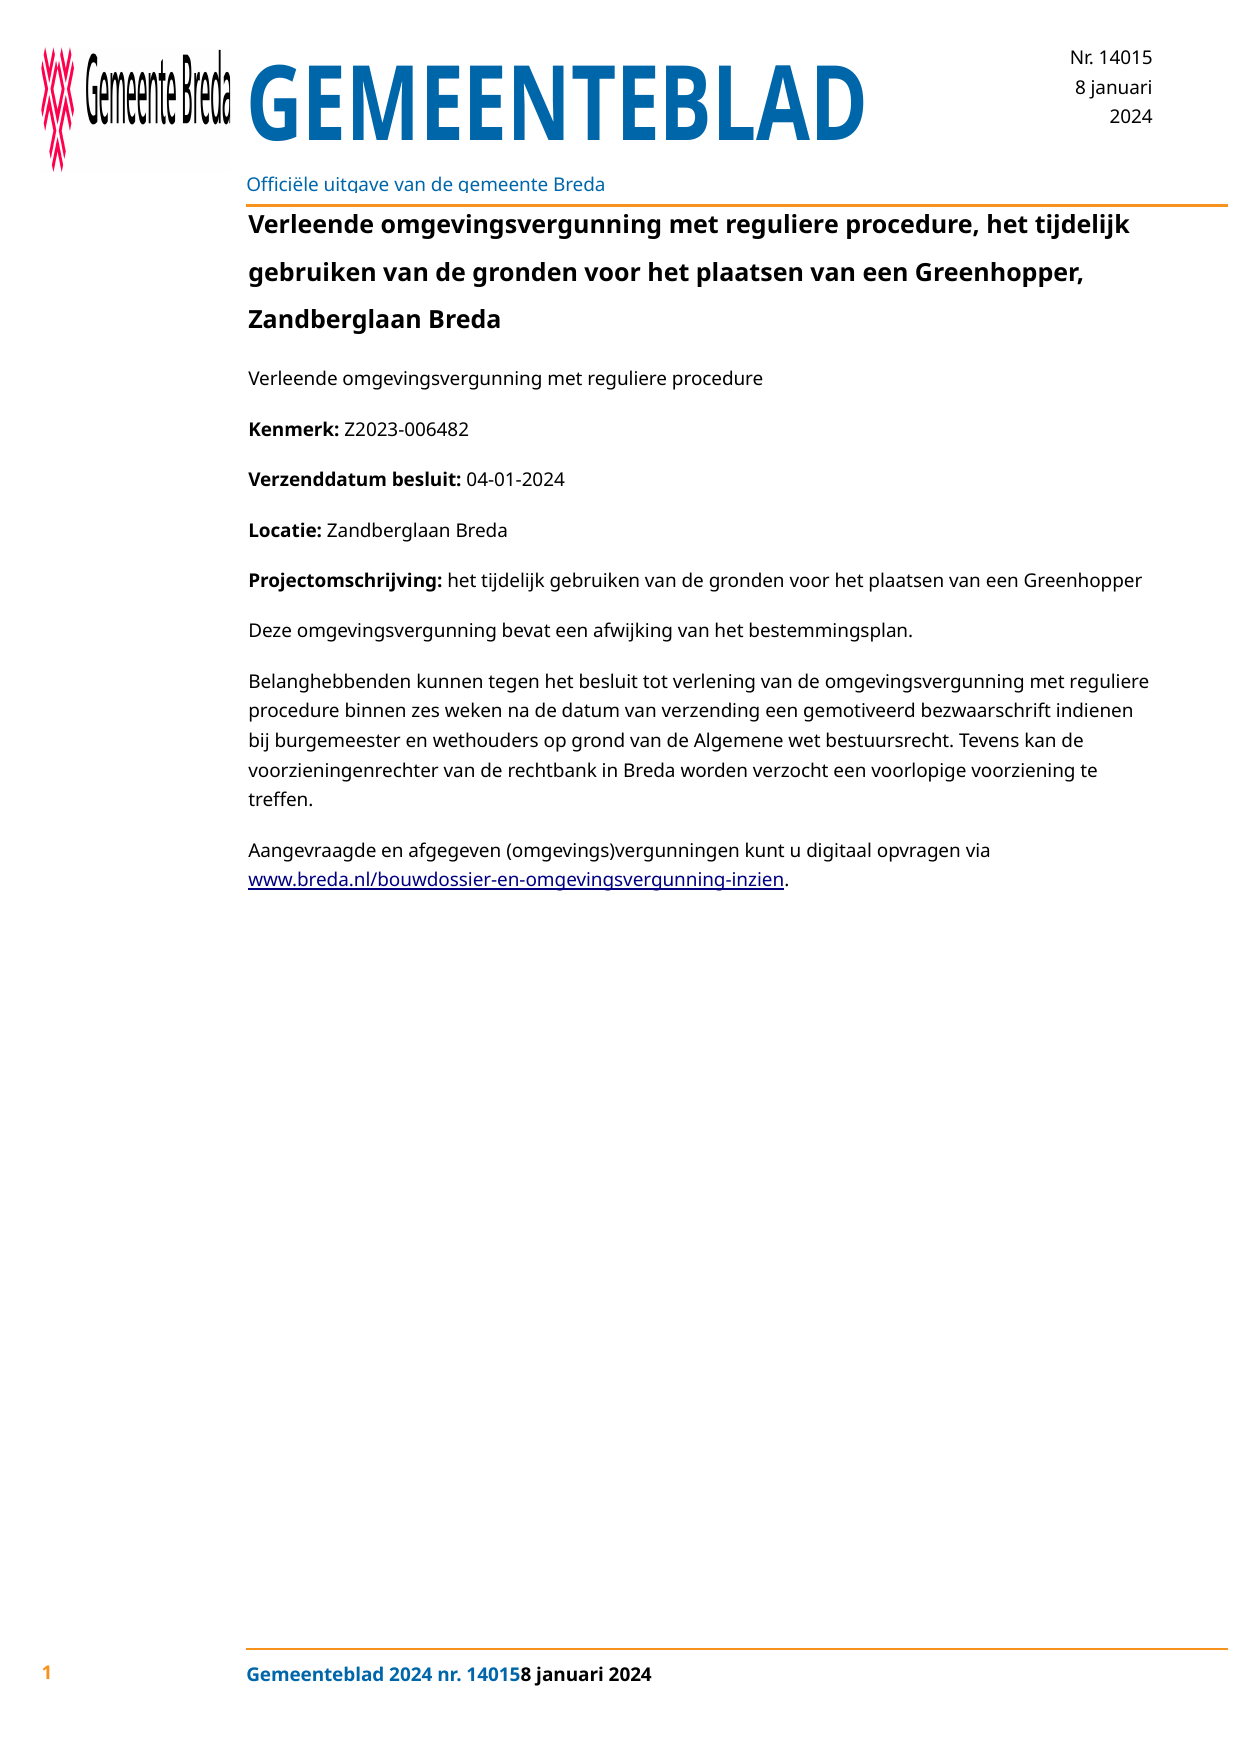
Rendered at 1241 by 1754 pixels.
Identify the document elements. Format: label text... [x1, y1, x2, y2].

text Verleende omgevingsvergunning met reguliere procedure [248, 366, 1152, 391]
text Deze omgevingsvergunning bevat een afwijking van het bestemmingsplan. [248, 618, 1152, 643]
text Verleende omgevingsvergunning met reguliere procedure, het tijdelijk gebruiken van de gronden voor het plaatsen van een Greenhopper, Zandberglaan Breda [248, 207, 1152, 336]
text Projectomschrijving: het tijdelijk gebruiken van de gronden voor het plaatsen van een Greenhopper [248, 567, 1152, 593]
picture [41, 47, 231, 172]
text Aangevraagde en afgegeven (omgevings)vergunningen kunt u digitaal opvragen via www.breda.nl/bouwdossier-en-omgevingsvergunning-inzien. [248, 837, 1152, 892]
text Belanghebbenden kunnen tegen het besluit tot verlening van de omgevingsvergunning met reguliere procedure binnen zes weken na de datum van verzending een gemotiveerd bezwaarschrift indienen bij burgemeester en wethouders op grond van de Algemene wet bestuursrecht. Tevens kan de voorzieningenrechter van de rechtbank in Breda worden verzocht een voorlopige voorziening te treffen. [248, 668, 1152, 812]
text Verzenddatum besluit: 04-01-2024 [248, 466, 1152, 492]
text Kenmerk: Z2023-006482 [248, 416, 1152, 442]
text Locatie: Zandberglaan Breda [248, 517, 1152, 542]
